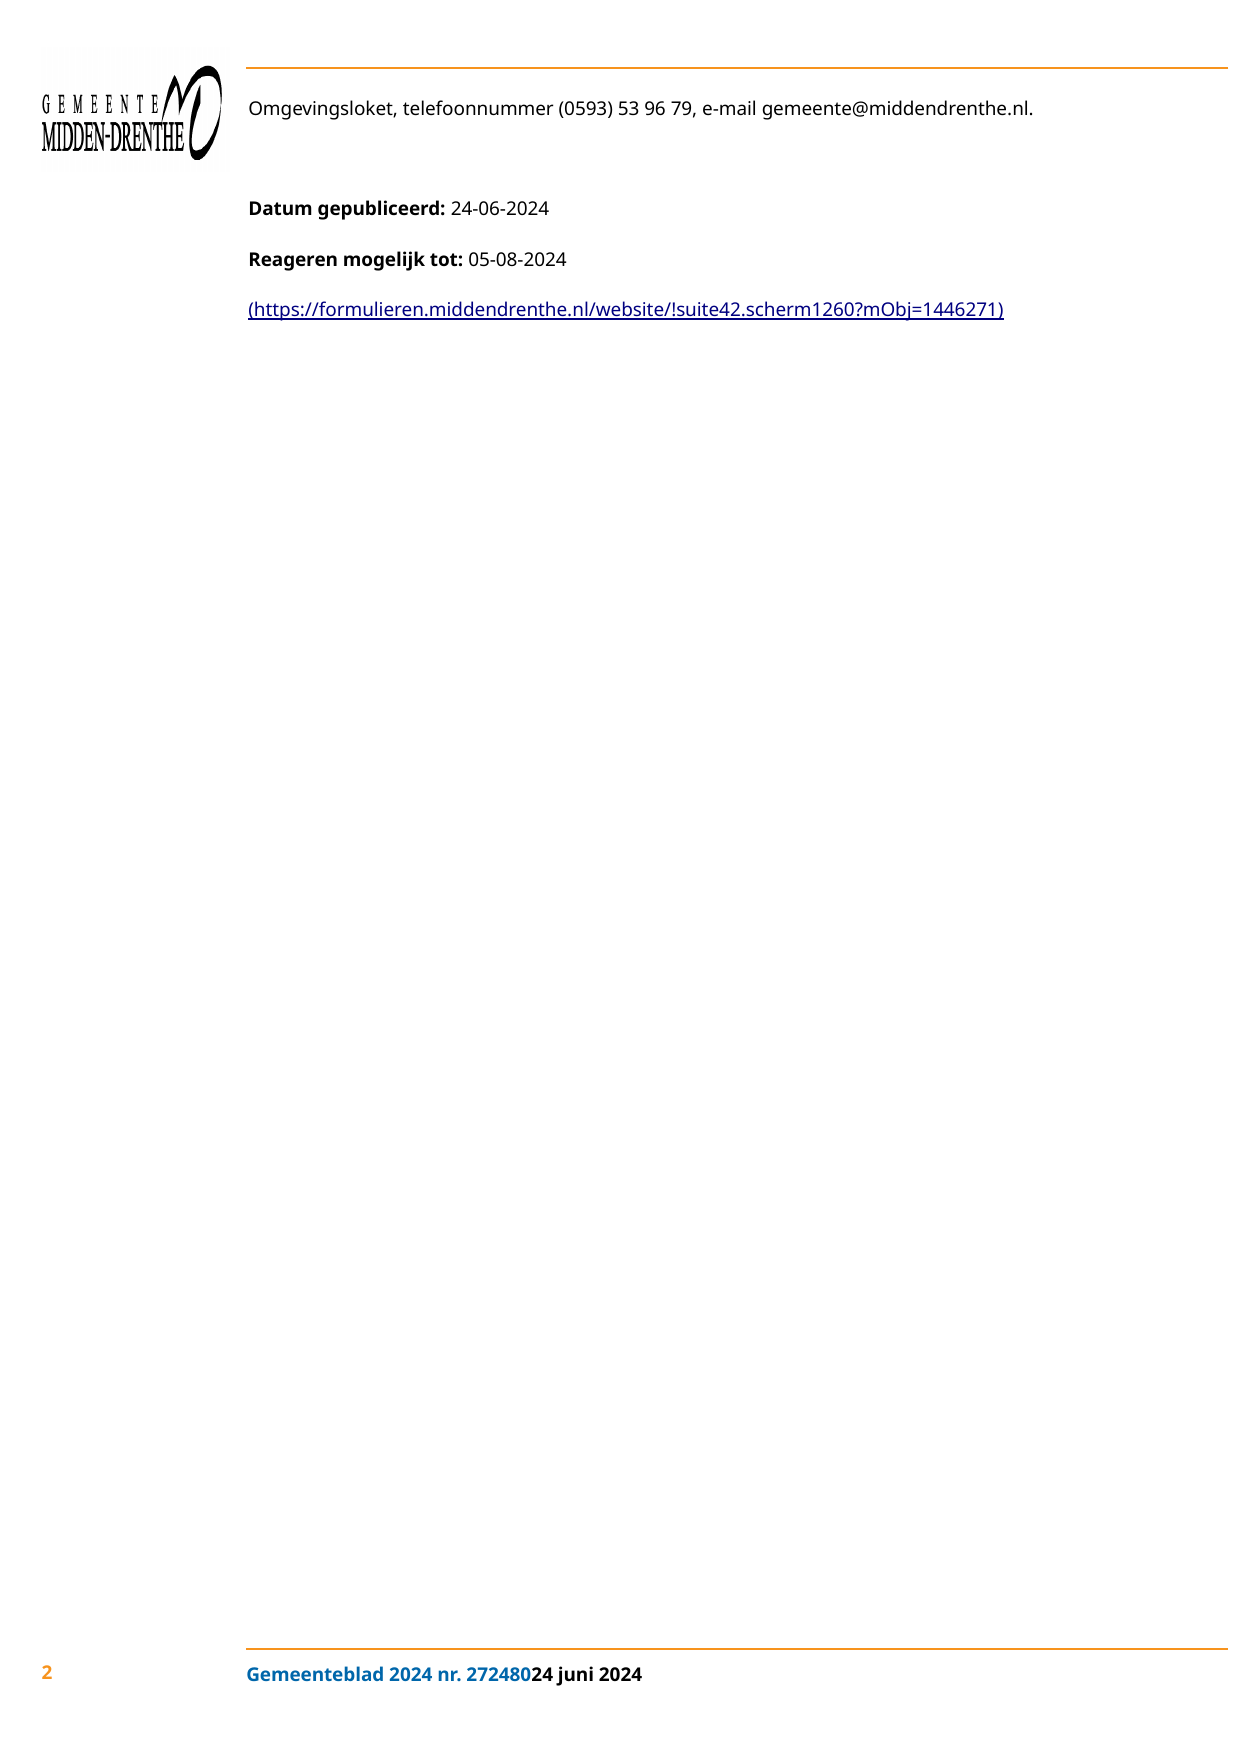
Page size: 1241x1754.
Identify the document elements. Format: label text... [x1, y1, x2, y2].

text Reageren mogelijk tot: 05-08-2024 [248, 246, 1152, 272]
text Datum gepubliceerd: 24-06-2024 [248, 196, 1152, 221]
text Omgevingsloket, telefoonnummer (0593) 53 96 79, e-mail gemeente@middendrenthe.nl. [248, 95, 1152, 121]
text (https://formulieren.middendrenthe.nl/website/!suite42.scherm1260?mObj=1446271) [248, 296, 1152, 322]
picture [41, 47, 231, 172]
